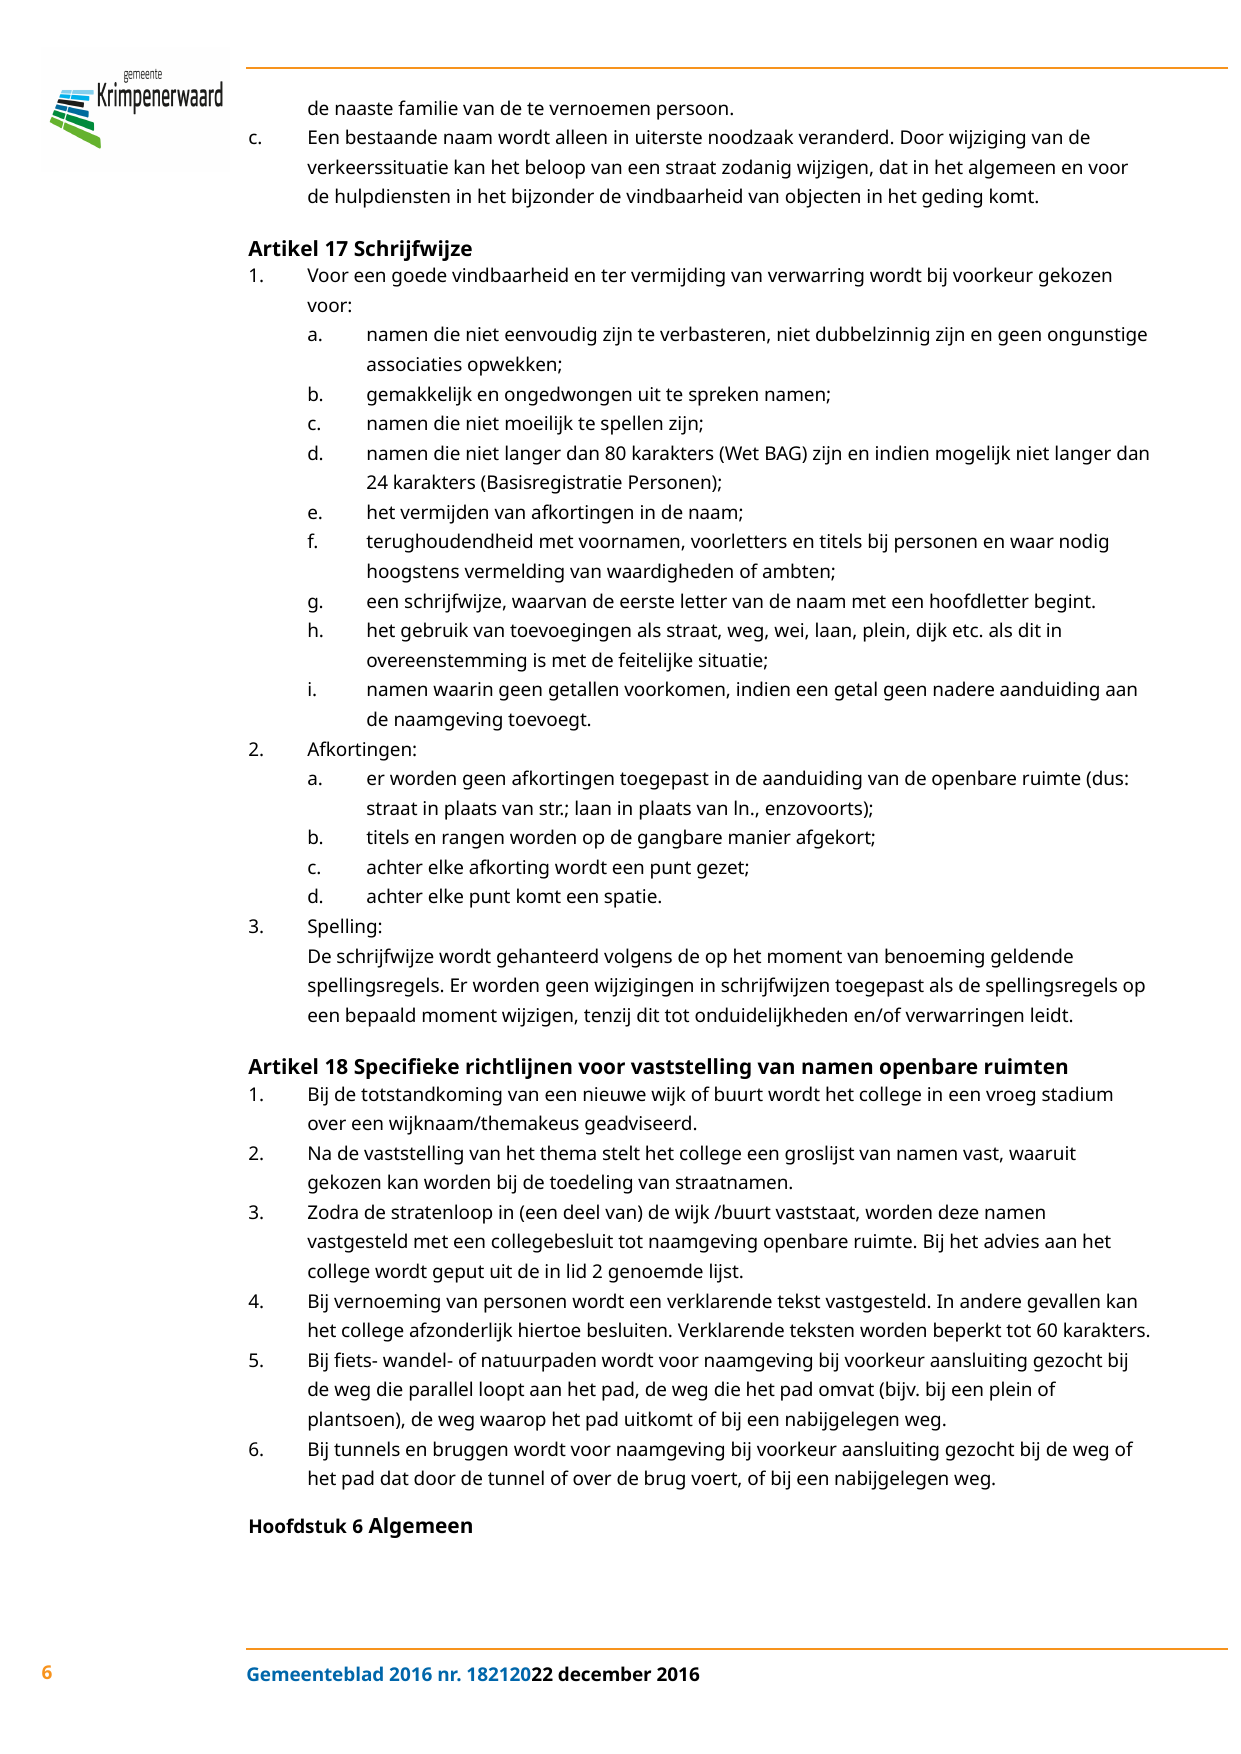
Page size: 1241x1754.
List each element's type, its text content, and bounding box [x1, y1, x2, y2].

list gemakkelijk en ongedwongen uit te spreken namen; [307, 381, 1152, 406]
list Bij fiets- wandel- of natuurpaden wordt voor naamgeving bij voorkeur aansluiting gezocht bij de weg die parallel loopt aan het pad, de weg die het pad omvat (bijv. bij een plein of plantsoen), de weg waarop het pad uitkomt of bij een nabijgelegen weg. [248, 1347, 1152, 1432]
list Spelling: [248, 913, 1152, 939]
list Bij tunnels en bruggen wordt voor naamgeving bij voorkeur aansluiting gezocht bij de weg of het pad dat door de tunnel of over de brug voert, of bij een nabijgelegen weg. [248, 1436, 1152, 1491]
picture [41, 47, 231, 172]
list namen die niet eenvoudig zijn te verbasteren, niet dubbelzinnig zijn en geen ongunstige associaties opwekken; [307, 322, 1152, 377]
list Bij vernoeming van personen wordt een verklarende tekst vastgesteld. In andere gevallen kan het college afzonderlijk hiertoe besluiten. Verklarende teksten worden beperkt tot 60 karakters. [248, 1288, 1152, 1343]
list namen die niet moeilijk te spellen zijn; [307, 410, 1152, 436]
list het gebruik van toevoegingen als straat, weg, wei, laan, plein, dijk etc. als dit in overeenstemming is met de feitelijke situatie; [307, 617, 1152, 673]
list Bij de totstandkoming van een nieuwe wijk of buurt wordt het college in een vroeg stadium over een wijknaam/themakeus geadviseerd. [248, 1081, 1152, 1136]
list Een bestaande naam wordt alleen in uiterste noodzaak veranderd. Door wijziging van de verkeerssituatie kan het beloop van een straat zodanig wijzigen, dat in het algemeen en voor de hulpdiensten in het bijzonder de vindbaarheid van objecten in het geding komt. [248, 124, 1152, 209]
text Artikel 18 Specifieke richtlijnen voor vaststelling van namen openbare ruimten [248, 1052, 1152, 1081]
text Hoofdstuk 6 Algemeen [248, 1511, 1152, 1539]
list namen die niet langer dan 80 karakters (Wet BAG) zijn en indien mogelijk niet langer dan 24 karakters (Basisregistratie Personen); [307, 440, 1152, 495]
list Voor een goede vindbaarheid en ter vermijding van verwarring wordt bij voorkeur gekozen voor: [248, 262, 1152, 318]
text Artikel 17 Schrijfwijze [248, 234, 1152, 262]
list Afkortingen: [248, 736, 1152, 761]
list Na de vaststelling van het thema stelt het college een groslijst van namen vast, waaruit gekozen kan worden bij de toedeling van straatnamen. [248, 1140, 1152, 1195]
list achter elke afkorting wordt een punt gezet; [307, 854, 1152, 880]
list het vermijden van afkortingen in de naam; [307, 499, 1152, 525]
list de naaste familie van de te vernoemen persoon. [248, 95, 1152, 121]
list Zodra de stratenloop in (een deel van) de wijk /buurt vaststaat, worden deze namen vastgesteld met een collegebesluit tot naamgeving openbare ruimte. Bij het advies aan het college wordt geput uit de in lid 2 genoemde lijst. [248, 1199, 1152, 1284]
list er worden geen afkortingen toegepast in de aanduiding van de openbare ruimte (dus: straat in plaats van str.; laan in plaats van ln., enzovoorts); [307, 765, 1152, 821]
list achter elke punt komt een spatie. [307, 884, 1152, 909]
list namen waarin geen getallen voorkomen, indien een getal geen nadere aanduiding aan de naamgeving toevoegt. [307, 677, 1152, 732]
list terughoudendheid met voornamen, voorletters en titels bij personen en waar nodig hoogstens vermelding van waardigheden of ambten; [307, 529, 1152, 584]
list een schrijfwijze, waarvan de eerste letter van de naam met een hoofdletter begint. [307, 588, 1152, 613]
list De schrijfwijze wordt gehanteerd volgens de op het moment van benoeming geldende spellingsregels. Er worden geen wijzigingen in schrijfwijzen toegepast als de spellingsregels op een bepaald moment wijzigen, tenzij dit tot onduidelijkheden en/of verwarringen leidt. [248, 943, 1152, 1028]
list titels en rangen worden op de gangbare manier afgekort; [307, 824, 1152, 850]
